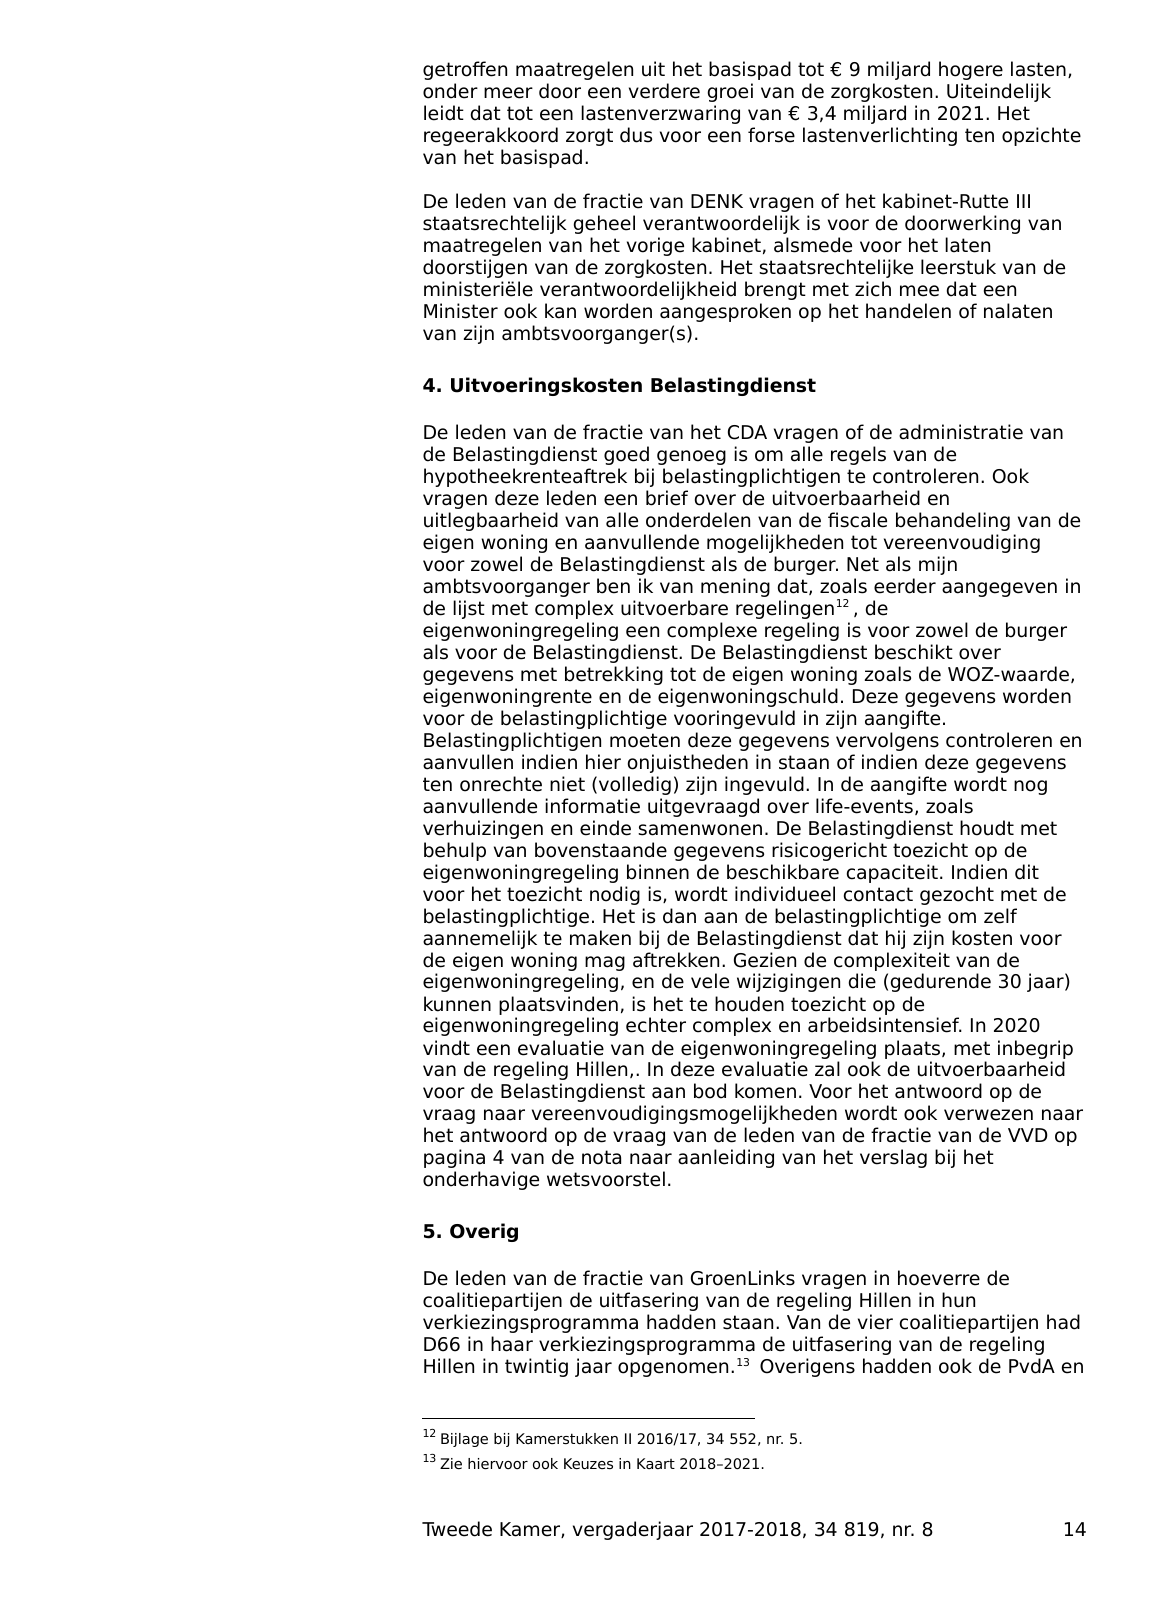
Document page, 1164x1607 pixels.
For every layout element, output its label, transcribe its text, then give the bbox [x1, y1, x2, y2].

text Bijlage bij Kamerstukken II 2016/17, 34 552, nr. 5. [422, 1427, 1087, 1449]
text Zie hiervoor ook Keuzes in Kaart 2018–2021. [422, 1452, 1087, 1474]
text De leden van de fractie van DENK vragen of het kabinet-Rutte III staatsrechtelijk geheel verantwoordelijk is voor de doorwerking van maatregelen van het vorige kabinet, alsmede voor het laten doorstijgen van de zorgkosten. Het staatsrechtelijke leerstuk van de ministeriële verantwoordelijkheid brengt met zich mee dat een Minister ook kan worden aangesproken op het handelen of nalaten van zijn ambtsvoorganger(s). [422, 191, 1087, 345]
text De leden van de fractie van het CDA vragen of de administratie van de Belastingdienst goed genoeg is om alle regels van de hypotheekrenteaftrek bij belastingplichtigen te controleren. Ook vragen deze leden een brief over de uitvoerbaarheid en uitlegbaarheid van alle onderdelen van de fiscale behandeling van de eigen woning en aanvullende mogelijkheden tot vereenvoudiging voor zowel de Belastingdienst als de burger. Net als mijn ambtsvoorganger ben ik van mening dat, zoals eerder aangegeven in de lijst met complex uitvoerbare regelingen, de eigenwoningregeling een complexe regeling is voor zowel de burger als voor de Belastingdienst. De Belastingdienst beschikt over gegevens met betrekking tot de eigen woning zoals de WOZ-waarde, eigenwoningrente en de eigenwoningschuld. Deze gegevens worden voor de belastingplichtige vooringevuld in zijn aangifte. Belastingplichtigen moeten deze gegevens vervolgens controleren en aanvullen indien hier onjuistheden in staan of indien deze gegevens ten onrechte niet (volledig) zijn ingevuld. In de aangifte wordt nog aanvullende informatie uitgevraagd over life-events, zoals verhuizingen en einde samenwonen. De Belastingdienst houdt met behulp van bovenstaande gegevens risicogericht toezicht op de eigenwoningregeling binnen de beschikbare capaciteit. Indien dit voor het toezicht nodig is, wordt individueel contact gezocht met de belastingplichtige. Het is dan aan de belastingplichtige om zelf aannemelijk te maken bij de Belastingdienst dat hij zijn kosten voor de eigen woning mag aftrekken. Gezien de complexiteit van de eigenwoningregeling, en de vele wijzigingen die (gedurende 30 jaar) kunnen plaatsvinden, is het te houden toezicht op de eigenwoningregeling echter complex en arbeidsintensief. In 2020 vindt een evaluatie van de eigenwoningregeling plaats, met inbegrip van de regeling Hillen,. In deze evaluatie zal ook de uitvoerbaarheid voor de Belastingdienst aan bod komen. Voor het antwoord op de vraag naar vereenvoudigingsmogelijkheden wordt ook verwezen naar het antwoord op de vraag van de leden van de fractie van de VVD op pagina 4 van de nota naar aanleiding van het verslag bij het onderhavige wetsvoorstel. [422, 422, 1087, 1191]
subtitle 5. Overig [422, 1221, 1087, 1243]
text De leden van de fractie van GroenLinks vragen in hoeverre de coalitiepartijen de uitfasering van de regeling Hillen in hun verkiezingsprogramma hadden staan. Van de vier coalitiepartijen had D66 in haar verkiezingsprogramma de uitfasering van de regeling Hillen in twintig jaar opgenomen. Overigens hadden ook de PvdA en [422, 1268, 1087, 1378]
text getroffen maatregelen uit het basispad tot € 9 miljard hogere lasten, onder meer door een verdere groei van de zorgkosten. Uiteindelijk leidt dat tot een lastenverzwaring van € 3,4 miljard in 2021. Het regeerakkoord zorgt dus voor een forse lastenverlichting ten opzichte van het basispad. [422, 59, 1087, 169]
subtitle 4. Uitvoeringskosten Belastingdienst [422, 375, 1087, 397]
